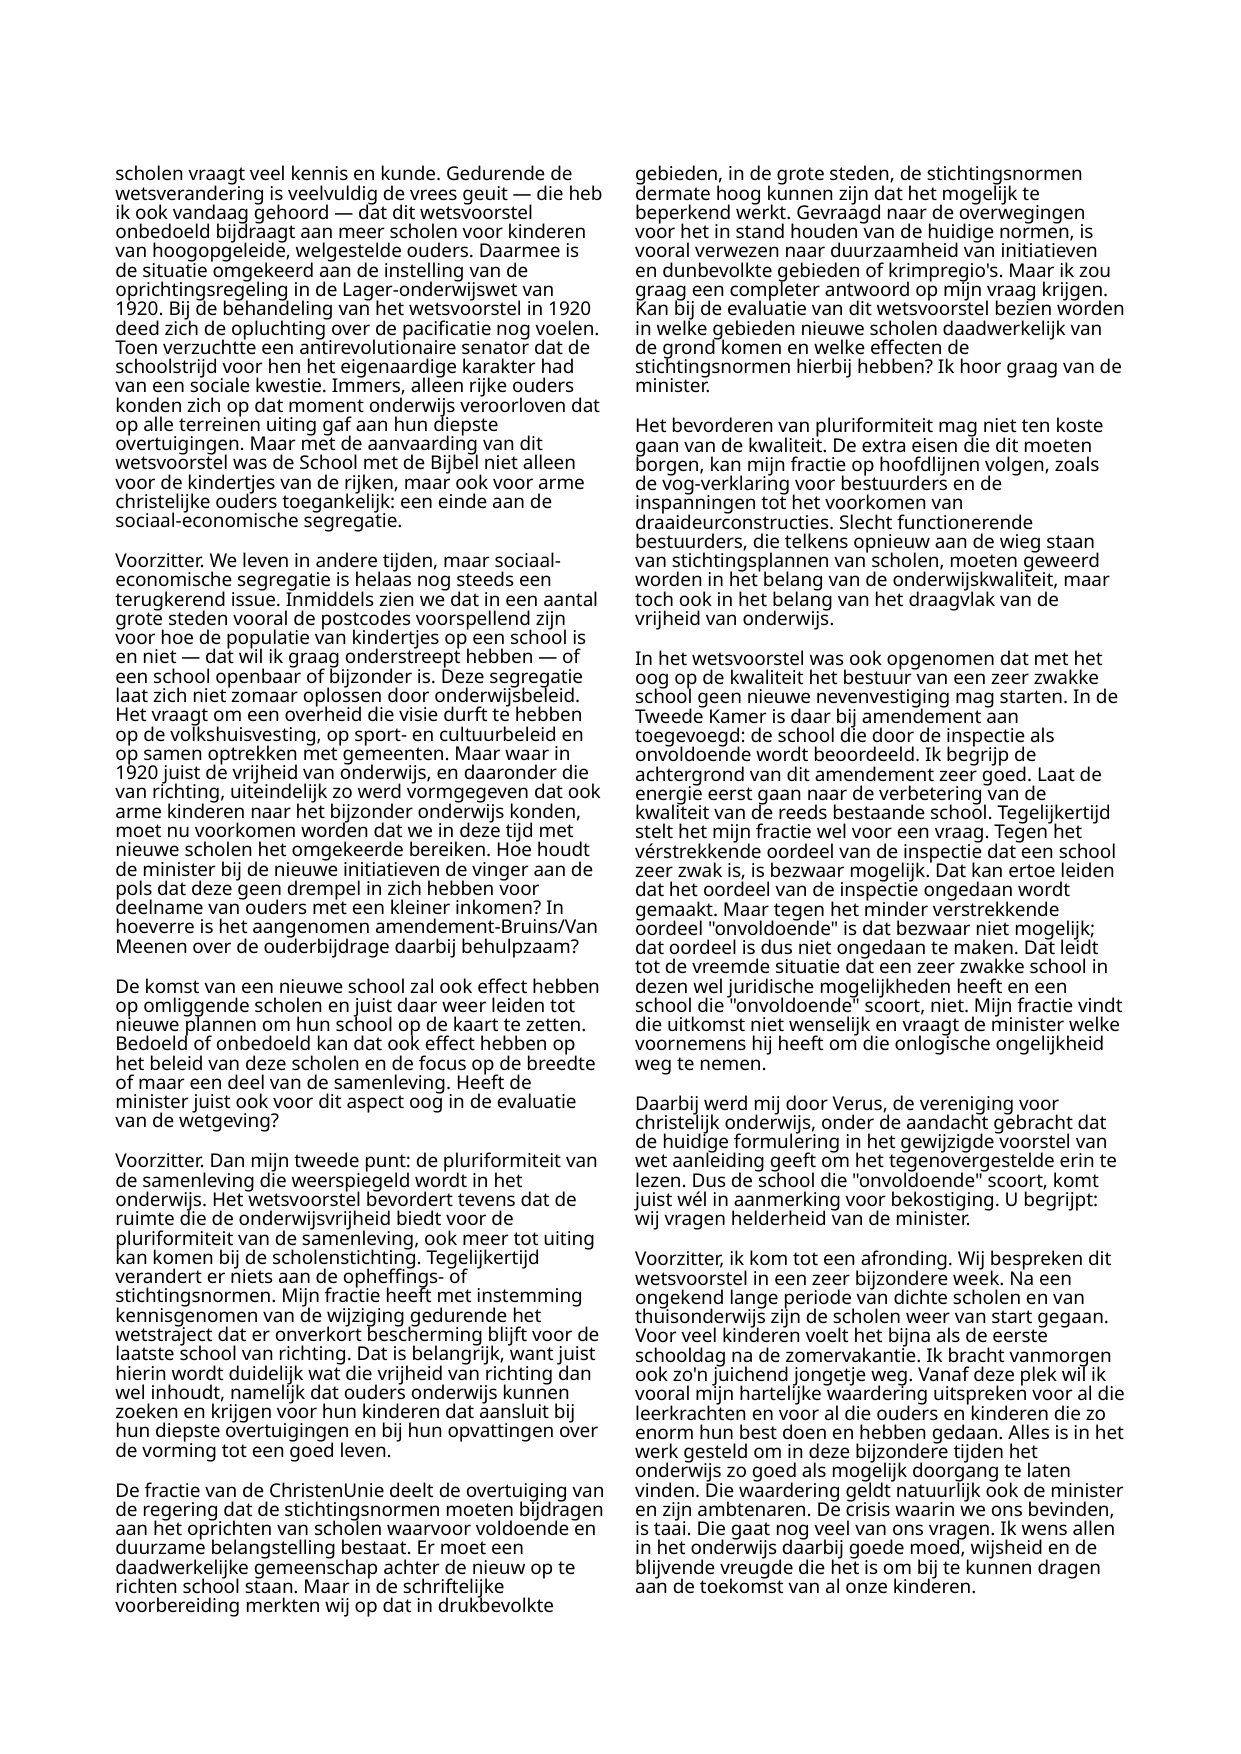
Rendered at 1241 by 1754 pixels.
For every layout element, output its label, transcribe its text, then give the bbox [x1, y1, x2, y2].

text In het wetsvoorstel was ook opgenomen dat met het oog op de kwaliteit het bestuur van een zeer zwakke school geen nieuwe nevenvestiging mag starten. In de Tweede Kamer is daar bij amendement aan toegevoegd: de school die door de inspectie als onvoldoende wordt beoordeeld. Ik begrijp de achtergrond van dit amendement zeer goed. Laat de energie eerst gaan naar de verbetering van de kwaliteit van de reeds bestaande school. Tegelijkertijd stelt het mijn fractie wel voor een vraag. Tegen het vérstrekkende oordeel van de inspectie dat een school zeer zwak is, is bezwaar mogelijk. Dat kan ertoe leiden dat het oordeel van de inspectie ongedaan wordt gemaakt. Maar tegen het minder verstrekkende oordeel "onvoldoende" is dat bezwaar niet mogelijk; dat oordeel is dus niet ongedaan te maken. Dat leidt tot de vreemde situatie dat een zeer zwakke school in dezen wel juridische mogelijkheden heeft en een school die "onvoldoende" scoort, niet. Mijn fractie vindt die uitkomst niet wenselijk en vraagt de minister welke voornemens hij heeft om die onlogische ongelijkheid weg te nemen. [635, 650, 1125, 1074]
text Voorzitter. We leven in andere tijden, maar sociaal-economische segregatie is helaas nog steeds een terugkerend issue. Inmiddels zien we dat in een aantal grote steden vooral de postcodes voorspellend zijn voor hoe de populatie van kindertjes op een school is en niet — dat wil ik graag onderstreept hebben — of een school openbaar of bijzonder is. Deze segregatie laat zich niet zomaar oplossen door onderwijsbeleid. Het vraagt om een overheid die visie durft te hebben op de volkshuisvesting, op sport- en cultuurbeleid en op samen optrekken met gemeenten. Maar waar in 1920 juist de vrijheid van onderwijs, en daaronder die van richting, uiteindelijk zo werd vormgegeven dat ook arme kinderen naar het bijzonder onderwijs konden, moet nu voorkomen worden dat we in deze tijd met nieuwe scholen het omgekeerde bereiken. Hoe houdt de minister bij de nieuwe initiatieven de vinger aan de pols dat deze geen drempel in zich hebben voor deelname van ouders met een kleiner inkomen? In hoeverre is het aangenomen amendement-Bruins/Van Meenen over de ouderbijdrage daarbij behulpzaam? [115, 552, 605, 957]
text Het bevorderen van pluriformiteit mag niet ten koste gaan van de kwaliteit. De extra eisen die dit moeten borgen, kan mijn fractie op hoofdlijnen volgen, zoals de vog-verklaring voor bestuurders en de inspanningen tot het voorkomen van draaideurconstructies. Slecht functionerende bestuurders, die telkens opnieuw aan de wieg staan van stichtingsplannen van scholen, moeten geweerd worden in het belang van de onderwijskwaliteit, maar toch ook in het belang van het draagvlak van de vrijheid van onderwijs. [635, 417, 1125, 629]
text Voorzitter. Dan mijn tweede punt: de pluriformiteit van de samenleving die weerspiegeld wordt in het onderwijs. Het wetsvoorstel bevordert tevens dat de ruimte die de onderwijsvrijheid biedt voor de pluriformiteit van de samenleving, ook meer tot uiting kan komen bij de scholenstichting. Tegelijkertijd verandert er niets aan de opheffings- of stichtingsnormen. Mijn fractie heeft met instemming kennisgenomen van de wijziging gedurende het wetstraject dat er onverkort bescherming blijft voor de laatste school van richting. Dat is belangrijk, want juist hierin wordt duidelijk wat die vrijheid van richting dan wel inhoudt, namelijk dat ouders onderwijs kunnen zoeken en krijgen voor hun kinderen dat aansluit bij hun diepste overtuigingen en bij hun opvattingen over de vorming tot een goed leven. [115, 1152, 605, 1461]
text De fractie van de ChristenUnie deelt de overtuiging van de regering dat de stichtingsnormen moeten bijdragen aan het oprichten van scholen waarvoor voldoende en duurzame belangstelling bestaat. Er moet een daadwerkelijke gemeenschap achter de nieuw op te richten school staan. Maar in de schriftelijke voorbereiding merkten wij op dat in drukbevolkte [115, 1482, 605, 1616]
text scholen vraagt veel kennis en kunde. Gedurende de wetsverandering is veelvuldig de vrees geuit — die heb ik ook vandaag gehoord — dat dit wetsvoorstel onbedoeld bijdraagt aan meer scholen voor kinderen van hoogopgeleide, welgestelde ouders. Daarmee is de situatie omgekeerd aan de instelling van de oprichtingsregeling in de Lager-onderwijswet van 1920. Bij de behandeling van het wetsvoorstel in 1920 deed zich de opluchting over de pacificatie nog voelen. Toen verzuchtte een antirevolutionaire senator dat de schoolstrijd voor hen het eigenaardige karakter had van een sociale kwestie. Immers, alleen rijke ouders konden zich op dat moment onderwijs veroorloven dat op alle terreinen uiting gaf aan hun diepste overtuigingen. Maar met de aanvaarding van dit wetsvoorstel was de School met de Bijbel niet alleen voor de kindertjes van de rijken, maar ook voor arme christelijke ouders toegankelijk: een einde aan de sociaal-economische segregatie. [115, 165, 605, 531]
text Daarbij werd mij door Verus, de vereniging voor christelijk onderwijs, onder de aandacht gebracht dat de huidige formulering in het gewijzigde voorstel van wet aanleiding geeft om het tegenovergestelde erin te lezen. Dus de school die "onvoldoende" scoort, komt juist wél in aanmerking voor bekostiging. U begrijpt: wij vragen helderheid van de minister. [635, 1095, 1125, 1229]
text De komst van een nieuwe school zal ook effect hebben op omliggende scholen en juist daar weer leiden tot nieuwe plannen om hun school op de kaart te zetten. Bedoeld of onbedoeld kan dat ook effect hebben op het beleid van deze scholen en de focus op de breedte of maar een deel van de samenleving. Heeft de minister juist ook voor dit aspect oog in de evaluatie van de wetgeving? [115, 978, 605, 1132]
text Voorzitter, ik kom tot een afronding. Wij bespreken dit wetsvoorstel in een zeer bijzondere week. Na een ongekend lange periode van dichte scholen en van thuisonderwijs zijn de scholen weer van start gegaan. Voor veel kinderen voelt het bijna als de eerste schooldag na de zomervakantie. Ik bracht vanmorgen ook zo'n juichend jongetje weg. Vanaf deze plek wil ik vooral mijn hartelijke waardering uitspreken voor al die leerkrachten en voor al die ouders en kinderen die zo enorm hun best doen en hebben gedaan. Alles is in het werk gesteld om in deze bijzondere tijden het onderwijs zo goed als mogelijk doorgang te laten vinden. Die waardering geldt natuurlijk ook de minister en zijn ambtenaren. De crisis waarin we ons bevinden, is taai. Die gaat nog veel van ons vragen. Ik wens allen in het onderwijs daarbij goede moed, wijsheid en de blijvende vreugde die het is om bij te kunnen dragen aan de toekomst van al onze kinderen. [635, 1250, 1125, 1597]
text gebieden, in de grote steden, de stichtingsnormen dermate hoog kunnen zijn dat het mogelijk te beperkend werkt. Gevraagd naar de overwegingen voor het in stand houden van de huidige normen, is vooral verwezen naar duurzaamheid van initiatieven en dunbevolkte gebieden of krimpregio's. Maar ik zou graag een completer antwoord op mijn vraag krijgen. Kan bij de evaluatie van dit wetsvoorstel bezien worden in welke gebieden nieuwe scholen daadwerkelijk van de grond komen en welke effecten de stichtingsnormen hierbij hebben? Ik hoor graag van de minister. [635, 165, 1125, 397]
